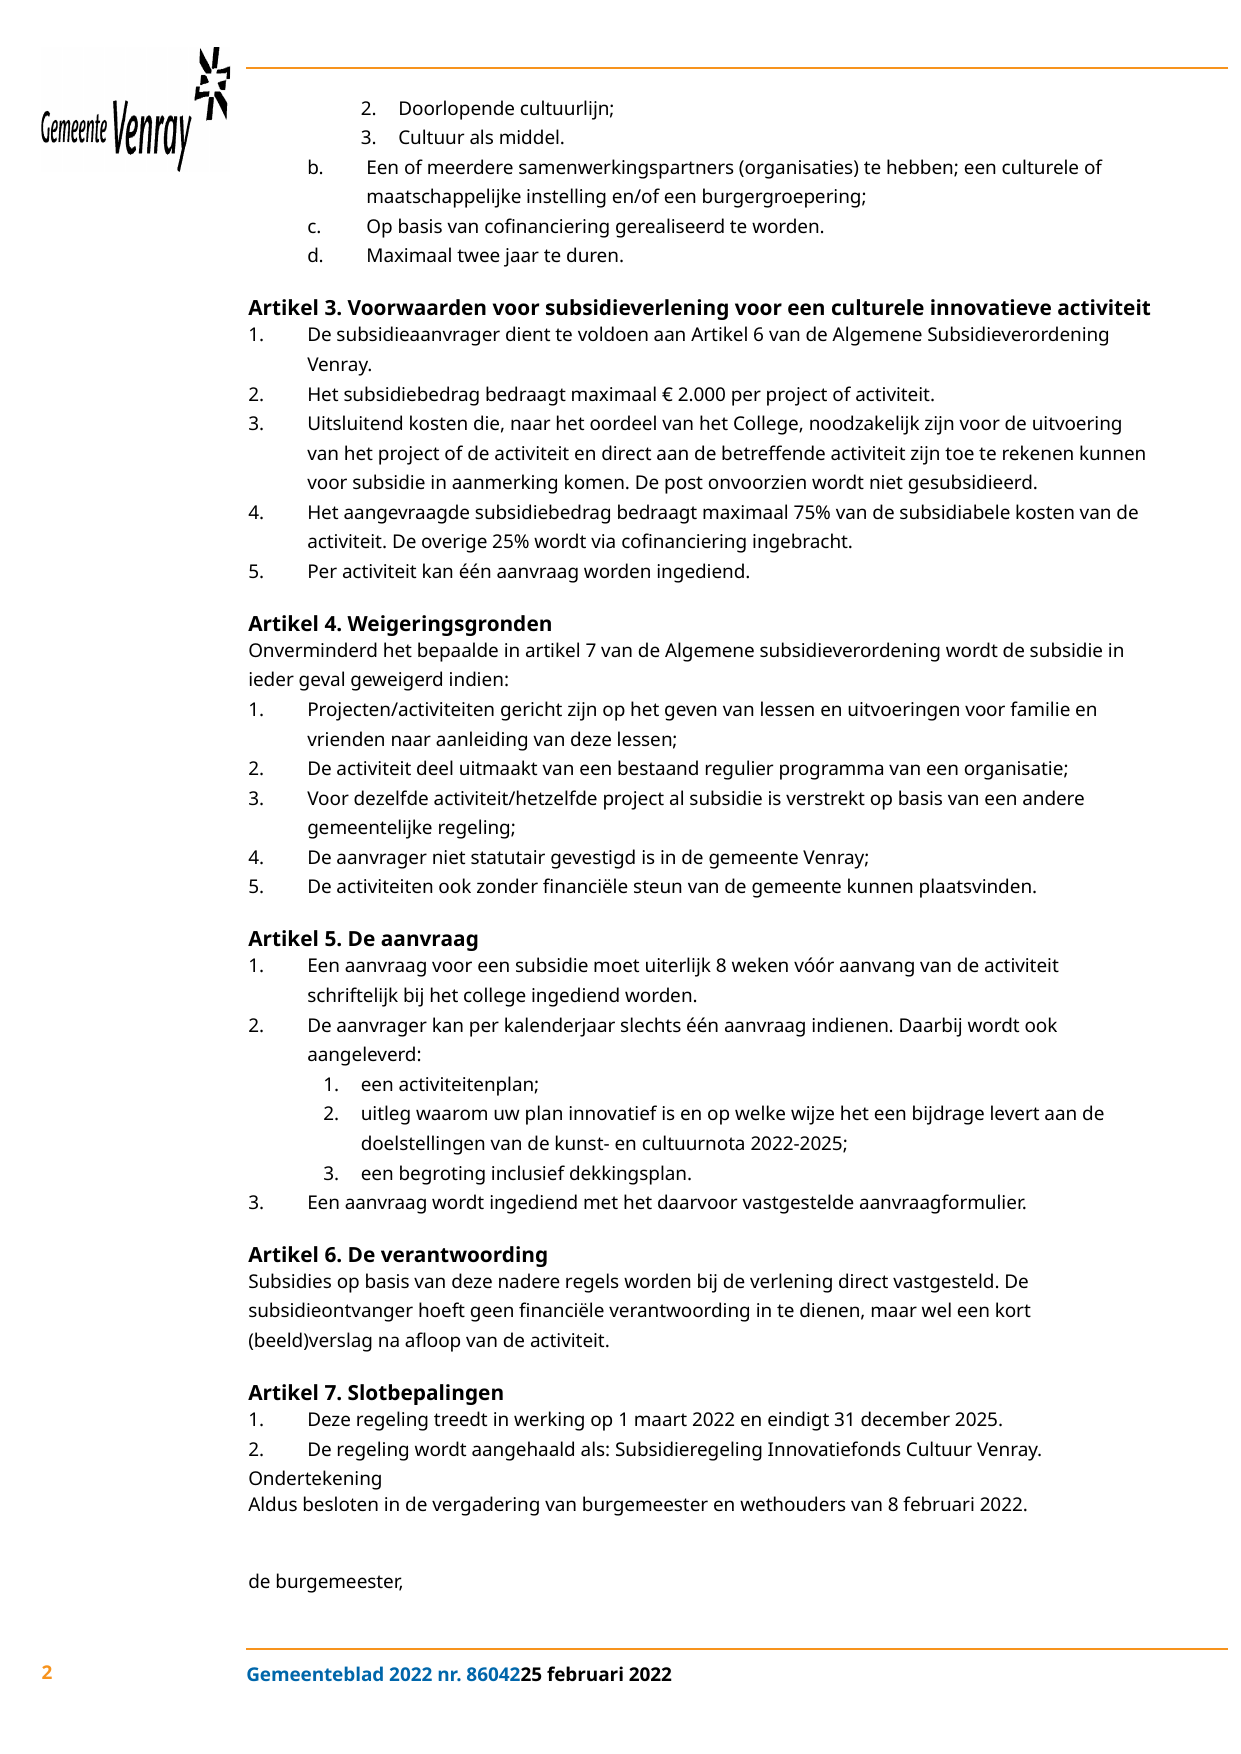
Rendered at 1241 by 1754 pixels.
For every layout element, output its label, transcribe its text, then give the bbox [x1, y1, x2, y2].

text Onverminderd het bepaalde in artikel 7 van de Algemene subsidieverordening wordt de subsidie in ieder geval geweigerd indien: [248, 637, 1152, 692]
list Een aanvraag voor een subsidie moet uiterlijk 8 weken vóór aanvang van de activiteit schriftelijk bij het college ingediend worden. [248, 953, 1152, 1008]
text Artikel 6. De verantwoording [248, 1240, 1152, 1268]
list Het aangevraagde subsidiebedrag bedraagt maximaal 75% van de subsidiabele kosten van de activiteit. De overige 25% wordt via cofinanciering ingebracht. [248, 499, 1152, 554]
text Ondertekening [248, 1465, 1152, 1491]
list De activiteit deel uitmaakt van een bestaand regulier programma van een organisatie; [248, 755, 1152, 781]
list Voor dezelfde activiteit/hetzelfde project al subsidie is verstrekt op basis van een andere gemeentelijke regeling; [248, 785, 1152, 840]
list Een of meerdere samenwerkingspartners (organisaties) te hebben; een culturele of maatschappelijke instelling en/of een burgergroepering; [307, 154, 1152, 209]
list Cultuur als middel. [361, 124, 1152, 150]
text de burgemeester, [248, 1568, 1152, 1594]
list De subsidieaanvrager dient te voldoen aan Artikel 6 van de Algemene Subsidieverordening Venray. [248, 322, 1152, 377]
list Maximaal twee jaar te duren. [307, 243, 1152, 268]
list Uitsluitend kosten die, naar het oordeel van het College, noodzakelijk zijn voor de uitvoering van het project of de activiteit en direct aan de betreffende activiteit zijn toe te rekenen kunnen voor subsidie in aanmerking komen. De post onvoorzien wordt niet gesubsidieerd. [248, 410, 1152, 495]
list De regeling wordt aangehaald als: Subsidieregeling Innovatiefonds Cultuur Venray. [248, 1436, 1152, 1461]
picture [41, 47, 231, 172]
text Aldus besloten in de vergadering van burgemeester en wethouders van 8 februari 2022. [248, 1491, 1152, 1517]
list De activiteiten ook zonder financiële steun van de gemeente kunnen plaatsvinden. [248, 874, 1152, 899]
text Subsidies op basis van deze nadere regels worden bij de verlening direct vastgesteld. De subsidieontvanger hoeft geen financiële verantwoording in te dienen, maar wel een kort (beeld)verslag na afloop van de activiteit. [248, 1268, 1152, 1353]
list Per activiteit kan één aanvraag worden ingediend. [248, 558, 1152, 584]
list uitleg waarom uw plan innovatief is en op welke wijze het een bijdrage levert aan de doelstellingen van de kunst- en cultuurnota 2022-2025; [323, 1101, 1152, 1156]
list Doorlopende cultuurlijn; [361, 95, 1152, 121]
list Op basis van cofinanciering gerealiseerd te worden. [307, 213, 1152, 239]
list De aanvrager niet statutair gevestigd is in de gemeente Venray; [248, 844, 1152, 870]
text Artikel 7. Slotbepalingen [248, 1378, 1152, 1406]
text Artikel 4. Weigeringsgronden [248, 609, 1152, 637]
text Artikel 5. De aanvraag [248, 924, 1152, 953]
list Een aanvraag wordt ingediend met het daarvoor vastgestelde aanvraagformulier. [248, 1189, 1152, 1215]
list De aanvrager kan per kalenderjaar slechts één aanvraag indienen. Daarbij wordt ook aangeleverd: [248, 1012, 1152, 1067]
list Deze regeling treedt in werking op 1 maart 2022 en eindigt 31 december 2025. [248, 1406, 1152, 1432]
list Het subsidiebedrag bedraagt maximaal € 2.000 per project of activiteit. [248, 381, 1152, 406]
list Projecten/activiteiten gericht zijn op het geven van lessen en uitvoeringen voor familie en vrienden naar aanleiding van deze lessen; [248, 696, 1152, 752]
text Artikel 3. Voorwaarden voor subsidieverlening voor een culturele innovatieve activiteit [248, 293, 1152, 322]
list een begroting inclusief dekkingsplan. [323, 1160, 1152, 1185]
list een activiteitenplan; [323, 1071, 1152, 1097]
